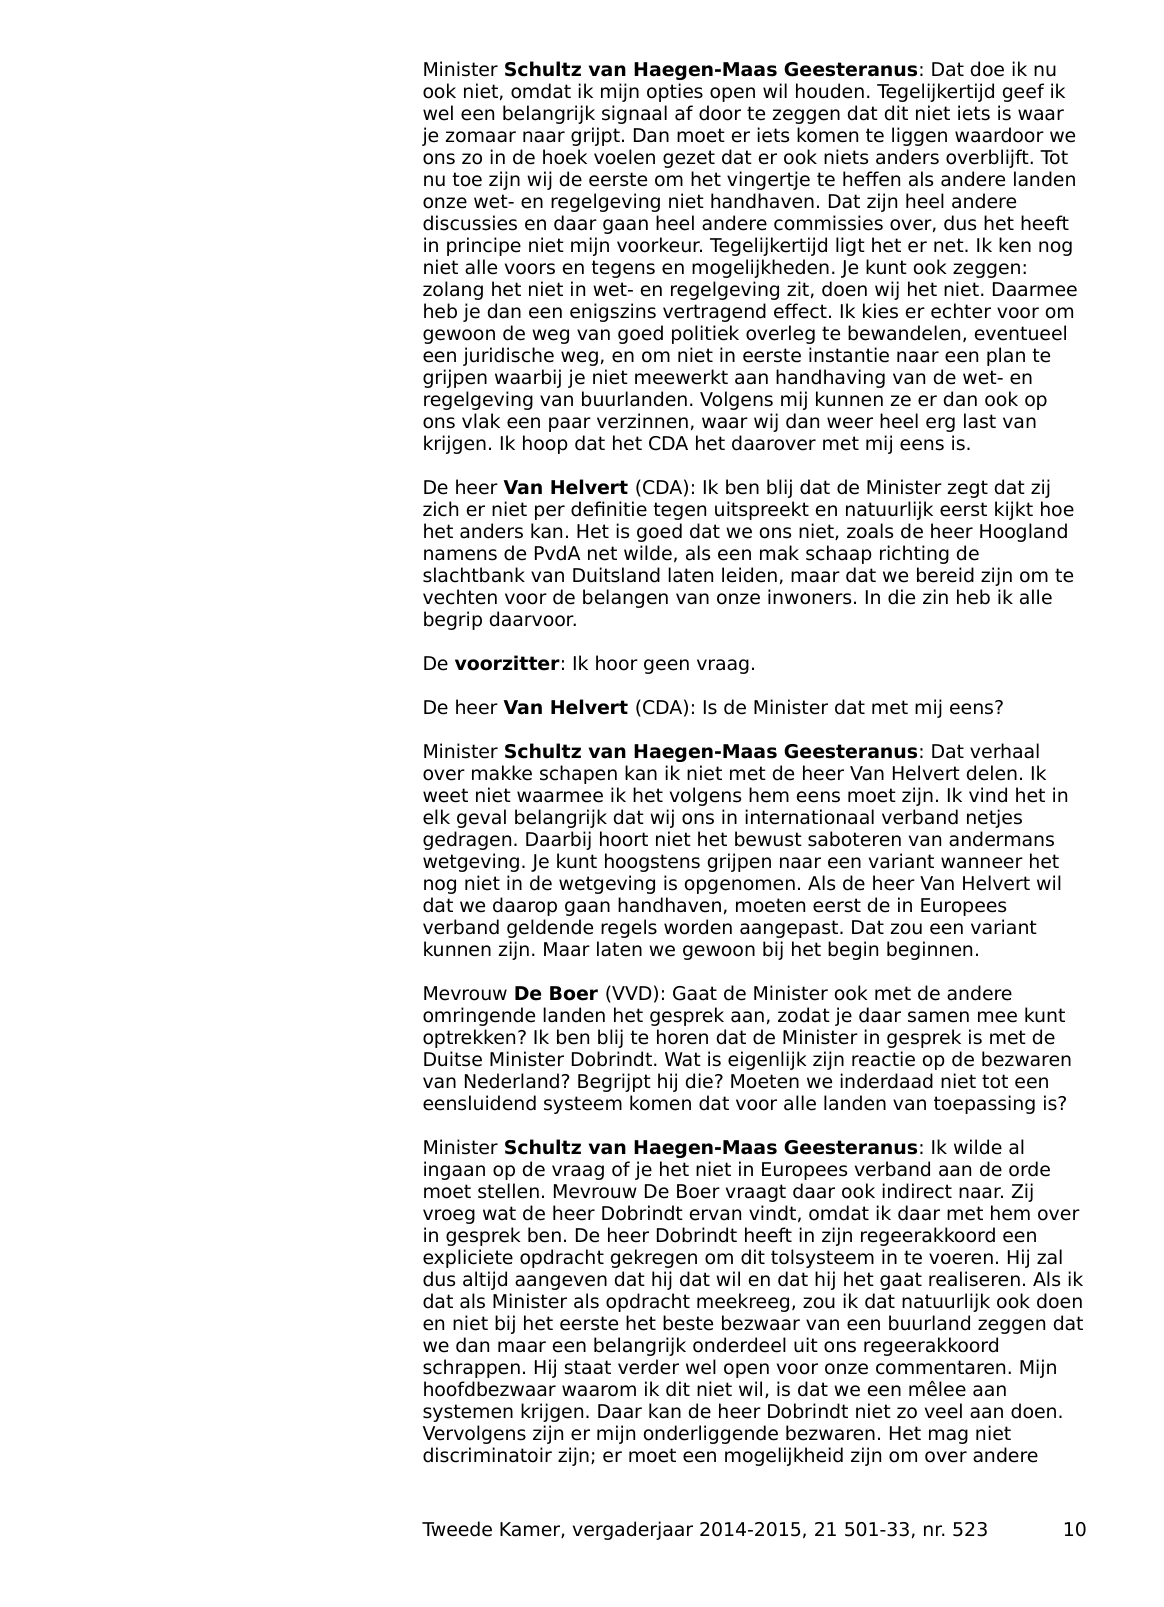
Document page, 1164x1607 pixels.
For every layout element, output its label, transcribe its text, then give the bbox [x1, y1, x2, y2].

text Minister Schultz van Haegen-Maas Geesteranus: Ik wilde al ingaan op de vraag of je het niet in Europees verband aan de orde moet stellen. Mevrouw De Boer vraagt daar ook indirect naar. Zij vroeg wat de heer Dobrindt ervan vindt, omdat ik daar met hem over in gesprek ben. De heer Dobrindt heeft in zijn regeerakkoord een expliciete opdracht gekregen om dit tolsysteem in te voeren. Hij zal dus altijd aangeven dat hij dat wil en dat hij het gaat realiseren. Als ik dat als Minister als opdracht meekreeg, zou ik dat natuurlijk ook doen en niet bij het eerste het beste bezwaar van een buurland zeggen dat we dan maar een belangrijk onderdeel uit ons regeerakkoord schrappen. Hij staat verder wel open voor onze commentaren. Mijn hoofdbezwaar waarom ik dit niet wil, is dat we een mêlee aan systemen krijgen. Daar kan de heer Dobrindt niet zo veel aan doen. Vervolgens zijn er mijn onderliggende bezwaren. Het mag niet discriminatoir zijn; er moet een mogelijkheid zijn om over andere [422, 1137, 1087, 1467]
text De heer Van Helvert (CDA): Is de Minister dat met mij eens? [422, 697, 1087, 719]
text De heer Van Helvert (CDA): Ik ben blij dat de Minister zegt dat zij zich er niet per definitie tegen uitspreekt en natuurlijk eerst kijkt hoe het anders kan. Het is goed dat we ons niet, zoals de heer Hoogland namens de PvdA net wilde, als een mak schaap richting de slachtbank van Duitsland laten leiden, maar dat we bereid zijn om te vechten voor de belangen van onze inwoners. In die zin heb ik alle begrip daarvoor. [422, 477, 1087, 631]
text De voorzitter: Ik hoor geen vraag. [422, 653, 1087, 675]
text Minister Schultz van Haegen-Maas Geesteranus: Dat doe ik nu ook niet, omdat ik mijn opties open wil houden. Tegelijkertijd geef ik wel een belangrijk signaal af door te zeggen dat dit niet iets is waar je zomaar naar grijpt. Dan moet er iets komen te liggen waardoor we ons zo in de hoek voelen gezet dat er ook niets anders overblijft. Tot nu toe zijn wij de eerste om het vingertje te heffen als andere landen onze wet- en regelgeving niet handhaven. Dat zijn heel andere discussies en daar gaan heel andere commissies over, dus het heeft in principe niet mijn voorkeur. Tegelijkertijd ligt het er net. Ik ken nog niet alle voors en tegens en mogelijkheden. Je kunt ook zeggen: zolang het niet in wet- en regelgeving zit, doen wij het niet. Daarmee heb je dan een enigszins vertragend effect. Ik kies er echter voor om gewoon de weg van goed politiek overleg te bewandelen, eventueel een juridische weg, en om niet in eerste instantie naar een plan te grijpen waarbij je niet meewerkt aan handhaving van de wet- en regelgeving van buurlanden. Volgens mij kunnen ze er dan ook op ons vlak een paar verzinnen, waar wij dan weer heel erg last van krijgen. Ik hoop dat het CDA het daarover met mij eens is. [422, 59, 1087, 455]
text Mevrouw De Boer (VVD): Gaat de Minister ook met de andere omringende landen het gesprek aan, zodat je daar samen mee kunt optrekken? Ik ben blij te horen dat de Minister in gesprek is met de Duitse Minister Dobrindt. Wat is eigenlijk zijn reactie op de bezwaren van Nederland? Begrijpt hij die? Moeten we inderdaad niet tot een eensluidend systeem komen dat voor alle landen van toepassing is? [422, 983, 1087, 1115]
text Minister Schultz van Haegen-Maas Geesteranus: Dat verhaal over makke schapen kan ik niet met de heer Van Helvert delen. Ik weet niet waarmee ik het volgens hem eens moet zijn. Ik vind het in elk geval belangrijk dat wij ons in internationaal verband netjes gedragen. Daarbij hoort niet het bewust saboteren van andermans wetgeving. Je kunt hoogstens grijpen naar een variant wanneer het nog niet in de wetgeving is opgenomen. Als de heer Van Helvert wil dat we daarop gaan handhaven, moeten eerst de in Europees verband geldende regels worden aangepast. Dat zou een variant kunnen zijn. Maar laten we gewoon bij het begin beginnen. [422, 741, 1087, 961]
